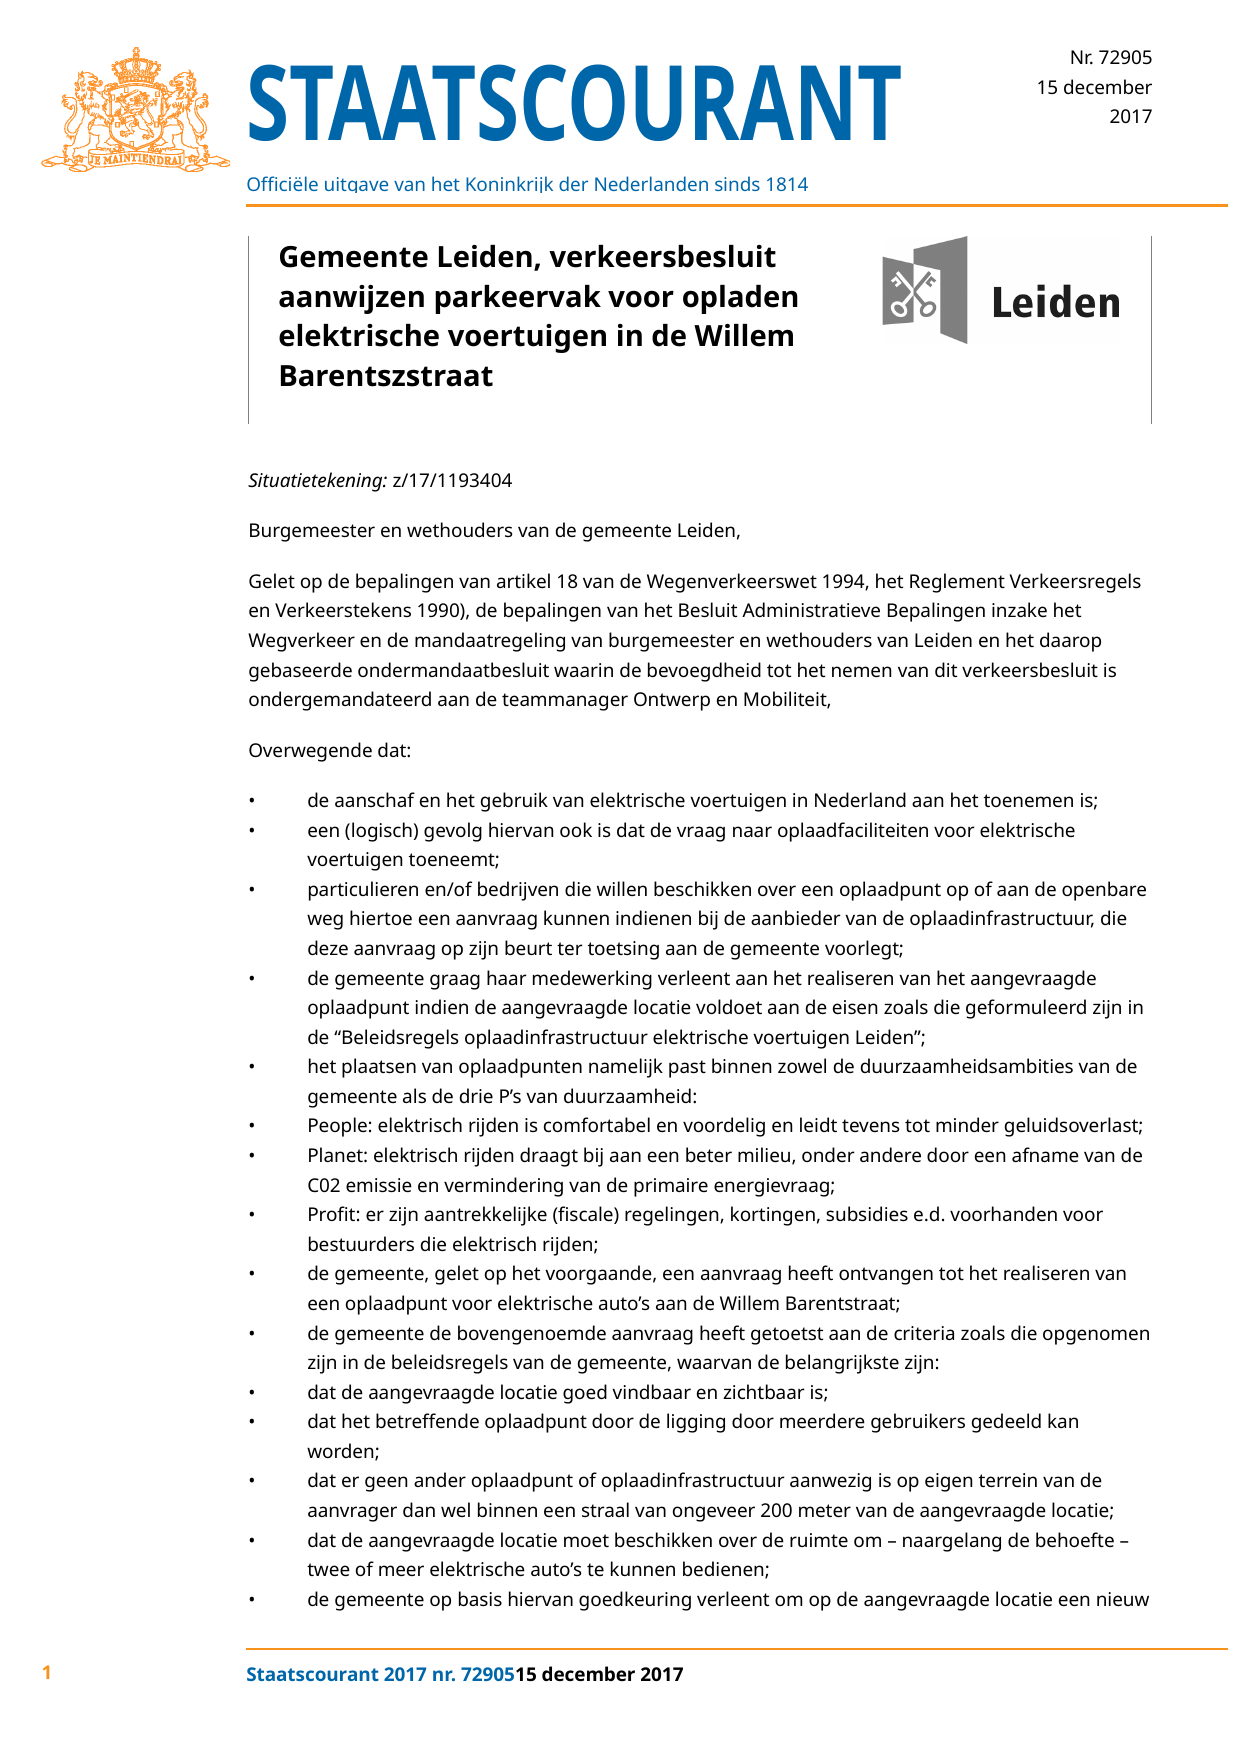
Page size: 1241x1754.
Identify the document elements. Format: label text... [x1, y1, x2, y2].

table_header [850, 236, 1151, 424]
list de aanschaf en het gebruik van elektrische voertuigen in Nederland aan het toenemen is; [248, 787, 1152, 813]
text Burgemeester en wethouders van de gemeente Leiden, [248, 518, 1152, 543]
list de gemeente op basis hiervan goedkeuring verleent om op de aangevraagde locatie een nieuw [248, 1586, 1152, 1612]
list dat het betreffende oplaadpunt door de ligging door meerdere gebruikers gedeeld kan worden; [248, 1408, 1152, 1464]
picture [41, 47, 231, 172]
list People: elektrisch rijden is comfortabel en voordelig en leidt tevens tot minder geluidsoverlast; [248, 1113, 1152, 1138]
text Gelet op de bepalingen van artikel 18 van de Wegenverkeerswet 1994, het Reglement Verkeersregels en Verkeerstekens 1990), de bepalingen van het Besluit Administratieve Bepalingen inzake het Wegverkeer en de mandaatregeling van burgemeester en wethouders van Leiden en het daarop gebaseerde ondermandaatbesluit waarin de bevoegdheid tot het nemen van dit verkeersbesluit is ondergemandateerd aan de teammanager Ontwerp en Mobiliteit, [248, 568, 1152, 712]
text Situatietekening: z/17/1193404 [248, 467, 1152, 493]
list een (logisch) gevolg hiervan ook is dat de vraag naar oplaadfaciliteiten voor elektrische voertuigen toeneemt; [248, 817, 1152, 872]
text Overwegende dat: [248, 737, 1152, 763]
picture [882, 236, 1119, 344]
list Profit: er zijn aantrekkelijke (fiscale) regelingen, kortingen, subsidies e.d. voorhanden voor bestuurders die elektrisch rijden; [248, 1201, 1152, 1257]
list dat er geen ander oplaadpunt of oplaadinfrastructuur aanwezig is op eigen terrein van de aanvrager dan wel binnen een straal van ongeveer 200 meter van de aangevraagde locatie; [248, 1468, 1152, 1523]
list particulieren en/of bedrijven die willen beschikken over een oplaadpunt op of aan de openbare weg hiertoe een aanvraag kunnen indienen bij de aanbieder van de oplaadinfrastructuur, die deze aanvraag op zijn beurt ter toetsing aan de gemeente voorlegt; [248, 876, 1152, 961]
list de gemeente de bovengenoemde aanvraag heeft getoetst aan de criteria zoals die opgenomen zijn in de beleidsregels van de gemeente, waarvan de belangrijkste zijn: [248, 1320, 1152, 1375]
list de gemeente, gelet op het voorgaande, een aanvraag heeft ontvangen tot het realiseren van een oplaadpunt voor elektrische auto’s aan de Willem Barentstraat; [248, 1261, 1152, 1316]
list het plaatsen van oplaadpunten namelijk past binnen zowel de duurzaamheidsambities van de gemeente als de drie P’s van duurzaamheid: [248, 1053, 1152, 1109]
list Planet: elektrisch rijden draagt bij aan een beter milieu, onder andere door een afname van de C02 emissie en vermindering van de primaire energievraag; [248, 1142, 1152, 1198]
list dat de aangevraagde locatie goed vindbaar en zichtbaar is; [248, 1379, 1152, 1405]
table_header Gemeente Leiden, verkeersbesluit aanwijzen parkeervak voor opladen elektrische voertuigen in de Willem Barentszstraat [249, 236, 850, 424]
list de gemeente graag haar medewerking verleent aan het realiseren van het aangevraagde oplaadpunt indien de aangevraagde locatie voldoet aan de eisen zoals die geformuleerd zijn in de “Beleidsregels oplaadinfrastructuur elektrische voertuigen Leiden”; [248, 965, 1152, 1050]
list dat de aangevraagde locatie moet beschikken over de ruimte om – naargelang de behoefte – twee of meer elektrische auto’s te kunnen bedienen; [248, 1527, 1152, 1582]
